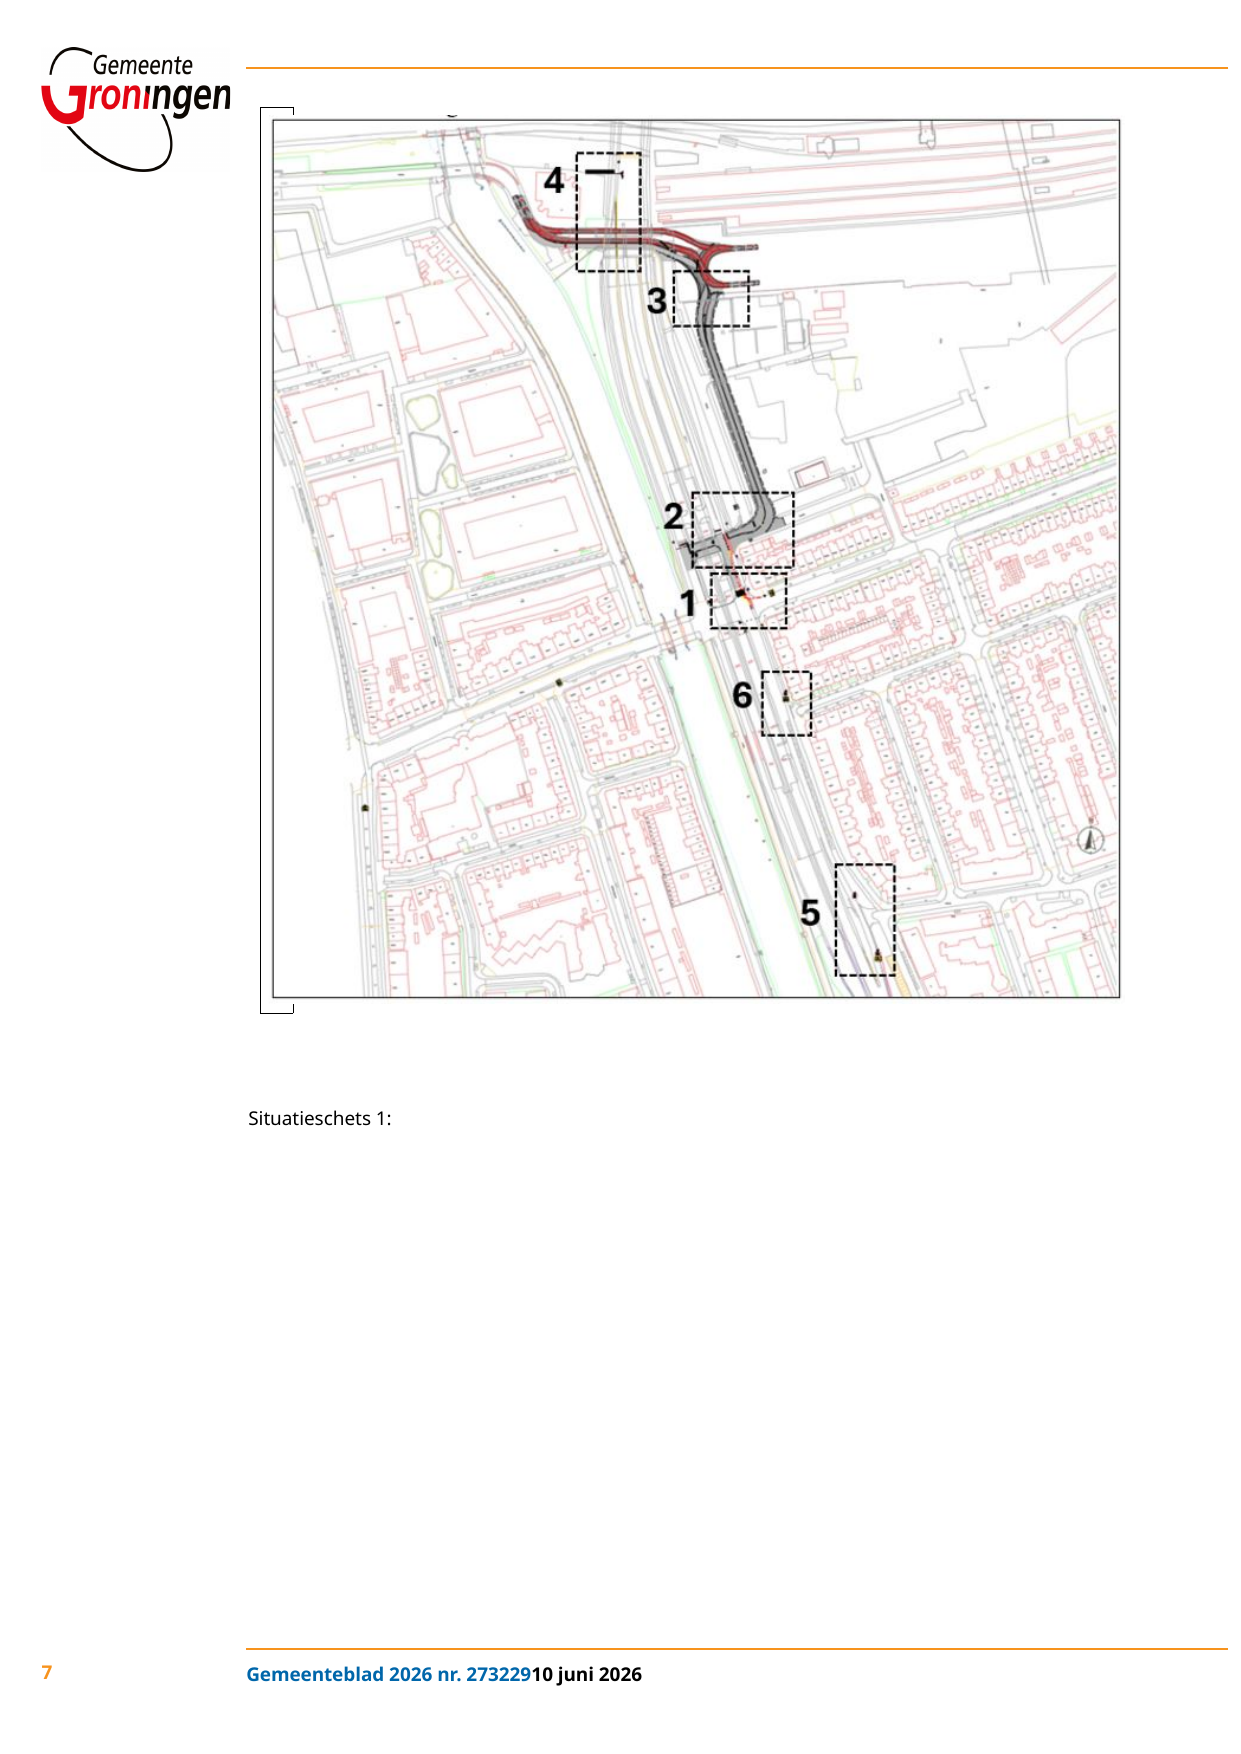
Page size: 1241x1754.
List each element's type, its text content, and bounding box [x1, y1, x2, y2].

picture [41, 47, 231, 172]
text Situatieschets 1: [248, 1105, 1152, 1131]
picture [268, 115, 1125, 1004]
